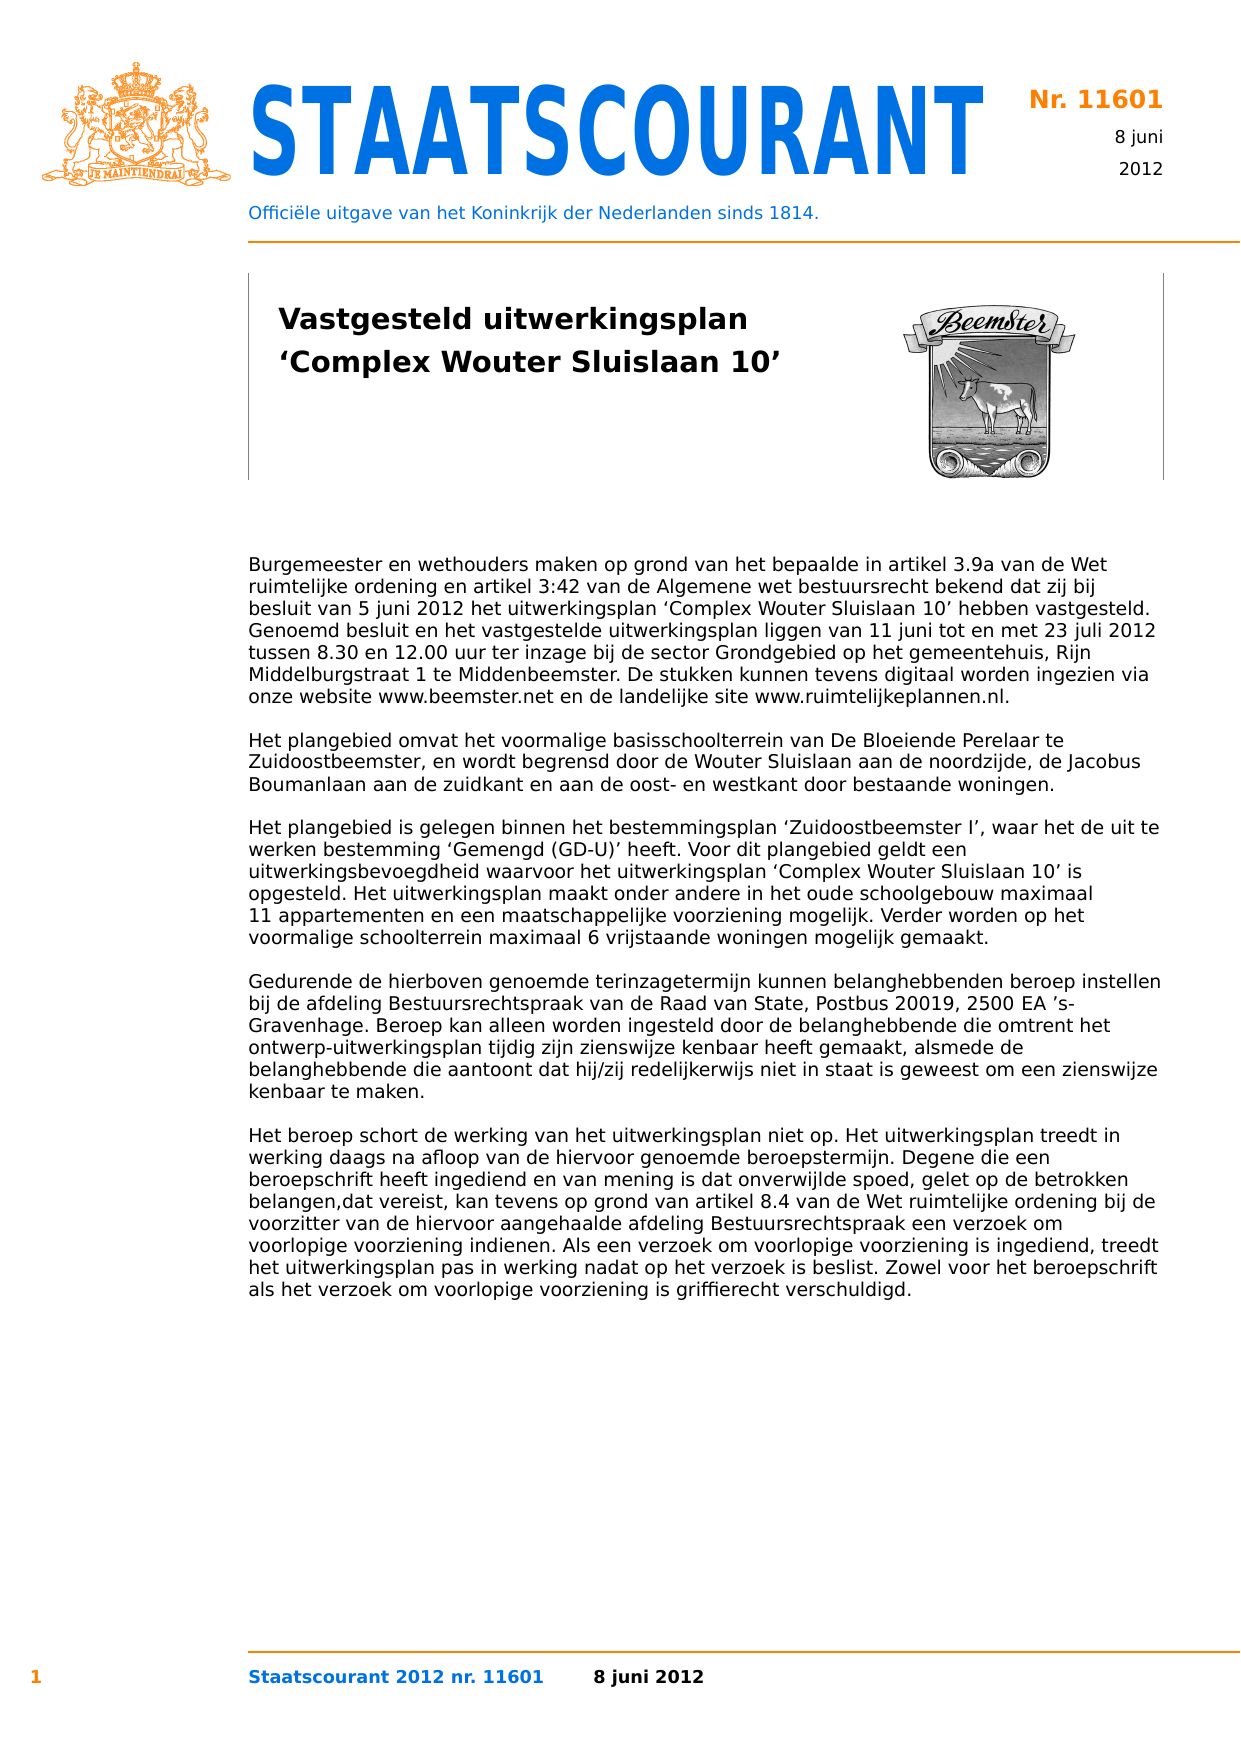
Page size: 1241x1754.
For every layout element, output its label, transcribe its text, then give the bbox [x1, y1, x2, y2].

table_header STAATSCOURANT [248, 62, 998, 203]
text Genoemd besluit en het vastgestelde uitwerkingsplan liggen van 11 juni tot en met 23 juli 2012 tussen 8.30 en 12.00 uur ter inzage bij de sector Grondgebied op het gemeentehuis, Rijn Middelburgstraat 1 te Middenbeemster. De stukken kunnen tevens digitaal worden ingezien via onze website www.beemster.net en de landelijke site www.ruimtelijkeplannen.nl. [248, 620, 1163, 708]
table_header Nr. 11601 [998, 62, 1240, 121]
text Het plangebied is gelegen binnen het bestemmingsplan ‘Zuidoostbeemster I’, waar het de uit te werken bestemming ‘Gemengd (GD-U)’ heeft. Voor dit plangebied geldt een uitwerkingsbevoegdheid waarvoor het uitwerkingsplan ‘Complex Wouter Sluislaan 10’ is opgesteld. Het uitwerkingsplan maakt onder andere in het oude schoolgebouw maximaal 11 appartementen en een maatschappelijke voorziening mogelijk. Verder worden op het voormalige schoolterrein maximaal 6 vrijstaande woningen mogelijk gemaakt. [248, 817, 1163, 949]
picture [41, 62, 231, 186]
subtitle Vastgesteld uitwerkingsplan ‘Complex Wouter Sluislaan 10’ [249, 273, 1163, 480]
text Gedurende de hierboven genoemde terinzagetermijn kunnen belanghebbenden beroep instellen bij de afdeling Bestuursrechtspraak van de Raad van State, Postbus 20019, 2500 EA ’s-Gravenhage. Beroep kan alleen worden ingesteld door de belanghebbende die omtrent het ontwerp-uitwerkingsplan tijdig zijn zienswijze kenbaar heeft gemaakt, alsmede de belanghebbende die aantoont dat hij/zij redelijkerwijs niet in staat is geweest om een zienswijze kenbaar te maken. [248, 971, 1163, 1103]
picture [844, 302, 1134, 480]
table_cell 2012 [998, 153, 1240, 203]
text Het plangebied omvat het voormalige basisschoolterrein van De Bloeiende Perelaar te Zuidoostbeemster, en wordt begrensd door de Wouter Sluislaan aan de noordzijde, de Jacobus Boumanlaan aan de zuidkant en aan de oost- en westkant door bestaande woningen. [248, 729, 1163, 795]
text Het beroep schort de werking van het uitwerkingsplan niet op. Het uitwerkingsplan treedt in werking daags na afloop van de hiervoor genoemde beroepstermijn. Degene die een beroepschrift heeft ingediend en van mening is dat onverwijlde spoed, gelet op de betrokken belangen,dat vereist, kan tevens op grond van artikel 8.4 van de Wet ruimtelijke ordening bij de voorzitter van de hiervoor aangehaalde afdeling Bestuursrechtspraak een verzoek om voorlopige voorziening indienen. Als een verzoek om voorlopige voorziening is ingediend, treedt het uitwerkingsplan pas in werking nadat op het verzoek is beslist. Zowel voor het beroepschrift als het verzoek om voorlopige voorziening is griffierecht verschuldigd. [248, 1125, 1163, 1301]
table_header [25, 62, 248, 241]
table_cell 8 juni [998, 121, 1240, 153]
table_cell Officiële uitgave van het Koninkrijk der Nederlanden sinds 1814. [248, 203, 1240, 241]
text Burgemeester en wethouders maken op grond van het bepaalde in artikel 3.9a van de Wet ruimtelijke ordening en artikel 3:42 van de Algemene wet bestuursrecht bekend dat zij bij besluit van 5 juni 2012 het uitwerkingsplan ‘Complex Wouter Sluislaan 10’ hebben vastgesteld. [248, 554, 1163, 620]
